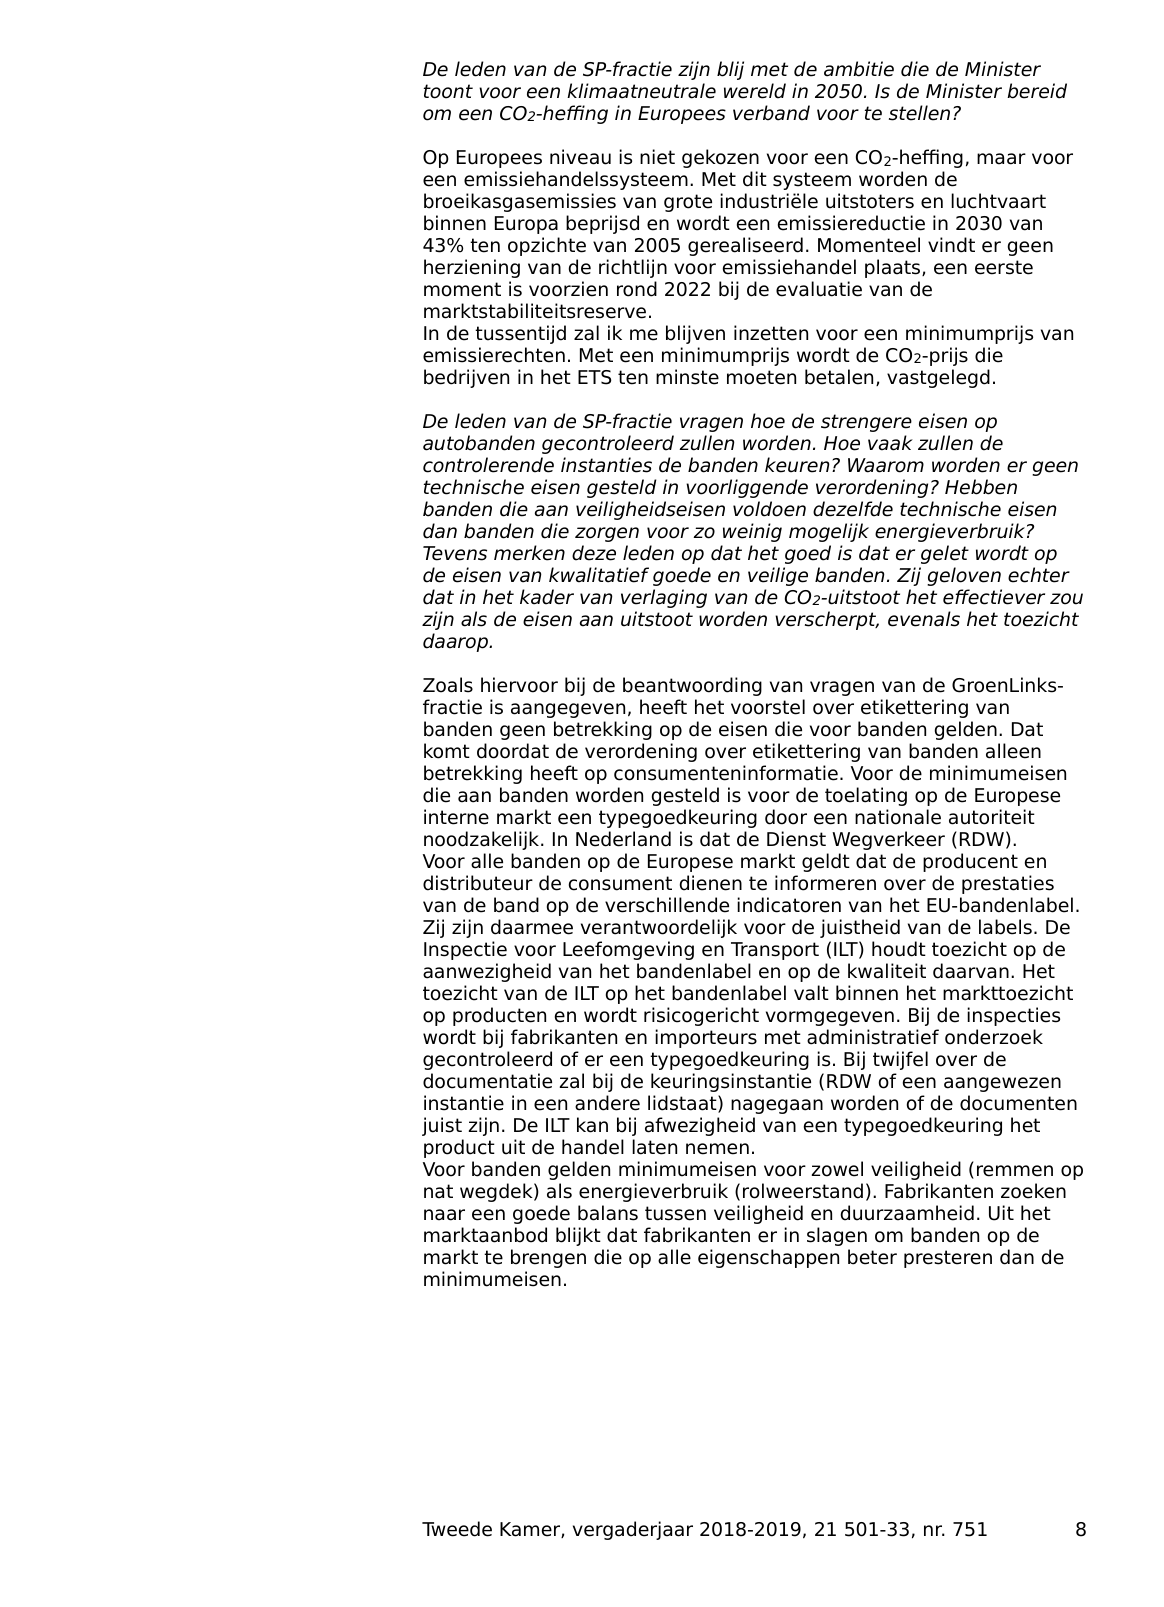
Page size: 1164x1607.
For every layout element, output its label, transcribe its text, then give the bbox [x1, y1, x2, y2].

text Voor banden gelden minimumeisen voor zowel veiligheid (remmen op nat wegdek) als energieverbruik (rolweerstand). Fabrikanten zoeken naar een goede balans tussen veiligheid en duurzaamheid. Uit het marktaanbod blijkt dat fabrikanten er in slagen om banden op de markt te brengen die op alle eigenschappen beter presteren dan de minimumeisen. [422, 1159, 1087, 1291]
text De leden van de SP-fractie zijn blij met de ambitie die de Minister toont voor een klimaatneutrale wereld in 2050. Is de Minister bereid om een CO2-heffing in Europees verband voor te stellen? [422, 59, 1087, 125]
text Zoals hiervoor bij de beantwoording van vragen van de GroenLinks-fractie is aangegeven, heeft het voorstel over etikettering van banden geen betrekking op de eisen die voor banden gelden. Dat komt doordat de verordening over etikettering van banden alleen betrekking heeft op consumenteninformatie. Voor de minimumeisen die aan banden worden gesteld is voor de toelating op de Europese interne markt een typegoedkeuring door een nationale autoriteit noodzakelijk. In Nederland is dat de Dienst Wegverkeer (RDW). [422, 675, 1087, 851]
text De leden van de SP-fractie vragen hoe de strengere eisen op autobanden gecontroleerd zullen worden. Hoe vaak zullen de controlerende instanties de banden keuren? Waarom worden er geen technische eisen gesteld in voorliggende verordening? Hebben banden die aan veiligheidseisen voldoen dezelfde technische eisen dan banden die zorgen voor zo weinig mogelijk energieverbruik? Tevens merken deze leden op dat het goed is dat er gelet wordt op de eisen van kwalitatief goede en veilige banden. Zij geloven echter dat in het kader van verlaging van de CO2-uitstoot het effectiever zou zijn als de eisen aan uitstoot worden verscherpt, evenals het toezicht daarop. [422, 411, 1087, 653]
text Voor alle banden op de Europese markt geldt dat de producent en distributeur de consument dienen te informeren over de prestaties van de band op de verschillende indicatoren van het EU-bandenlabel. Zij zijn daarmee verantwoordelijk voor de juistheid van de labels. De Inspectie voor Leefomgeving en Transport (ILT) houdt toezicht op de aanwezigheid van het bandenlabel en op de kwaliteit daarvan. Het toezicht van de ILT op het bandenlabel valt binnen het markttoezicht op producten en wordt risicogericht vormgegeven. Bij de inspecties wordt bij fabrikanten en importeurs met administratief onderzoek gecontroleerd of er een typegoedkeuring is. Bij twijfel over de documentatie zal bij de keuringsinstantie (RDW of een aangewezen instantie in een andere lidstaat) nagegaan worden of de documenten juist zijn. De ILT kan bij afwezigheid van een typegoedkeuring het product uit de handel laten nemen. [422, 851, 1087, 1159]
text In de tussentijd zal ik me blijven inzetten voor een minimumprijs van emissierechten. Met een minimumprijs wordt de CO2-prijs die bedrijven in het ETS ten minste moeten betalen, vastgelegd. [422, 323, 1087, 389]
text Op Europees niveau is niet gekozen voor een CO2-heffing, maar voor een emissiehandelssysteem. Met dit systeem worden de broeikasgasemissies van grote industriële uitstoters en luchtvaart binnen Europa beprijsd en wordt een emissiereductie in 2030 van 43% ten opzichte van 2005 gerealiseerd. Momenteel vindt er geen herziening van de richtlijn voor emissiehandel plaats, een eerste moment is voorzien rond 2022 bij de evaluatie van de marktstabiliteitsreserve. [422, 147, 1087, 323]
